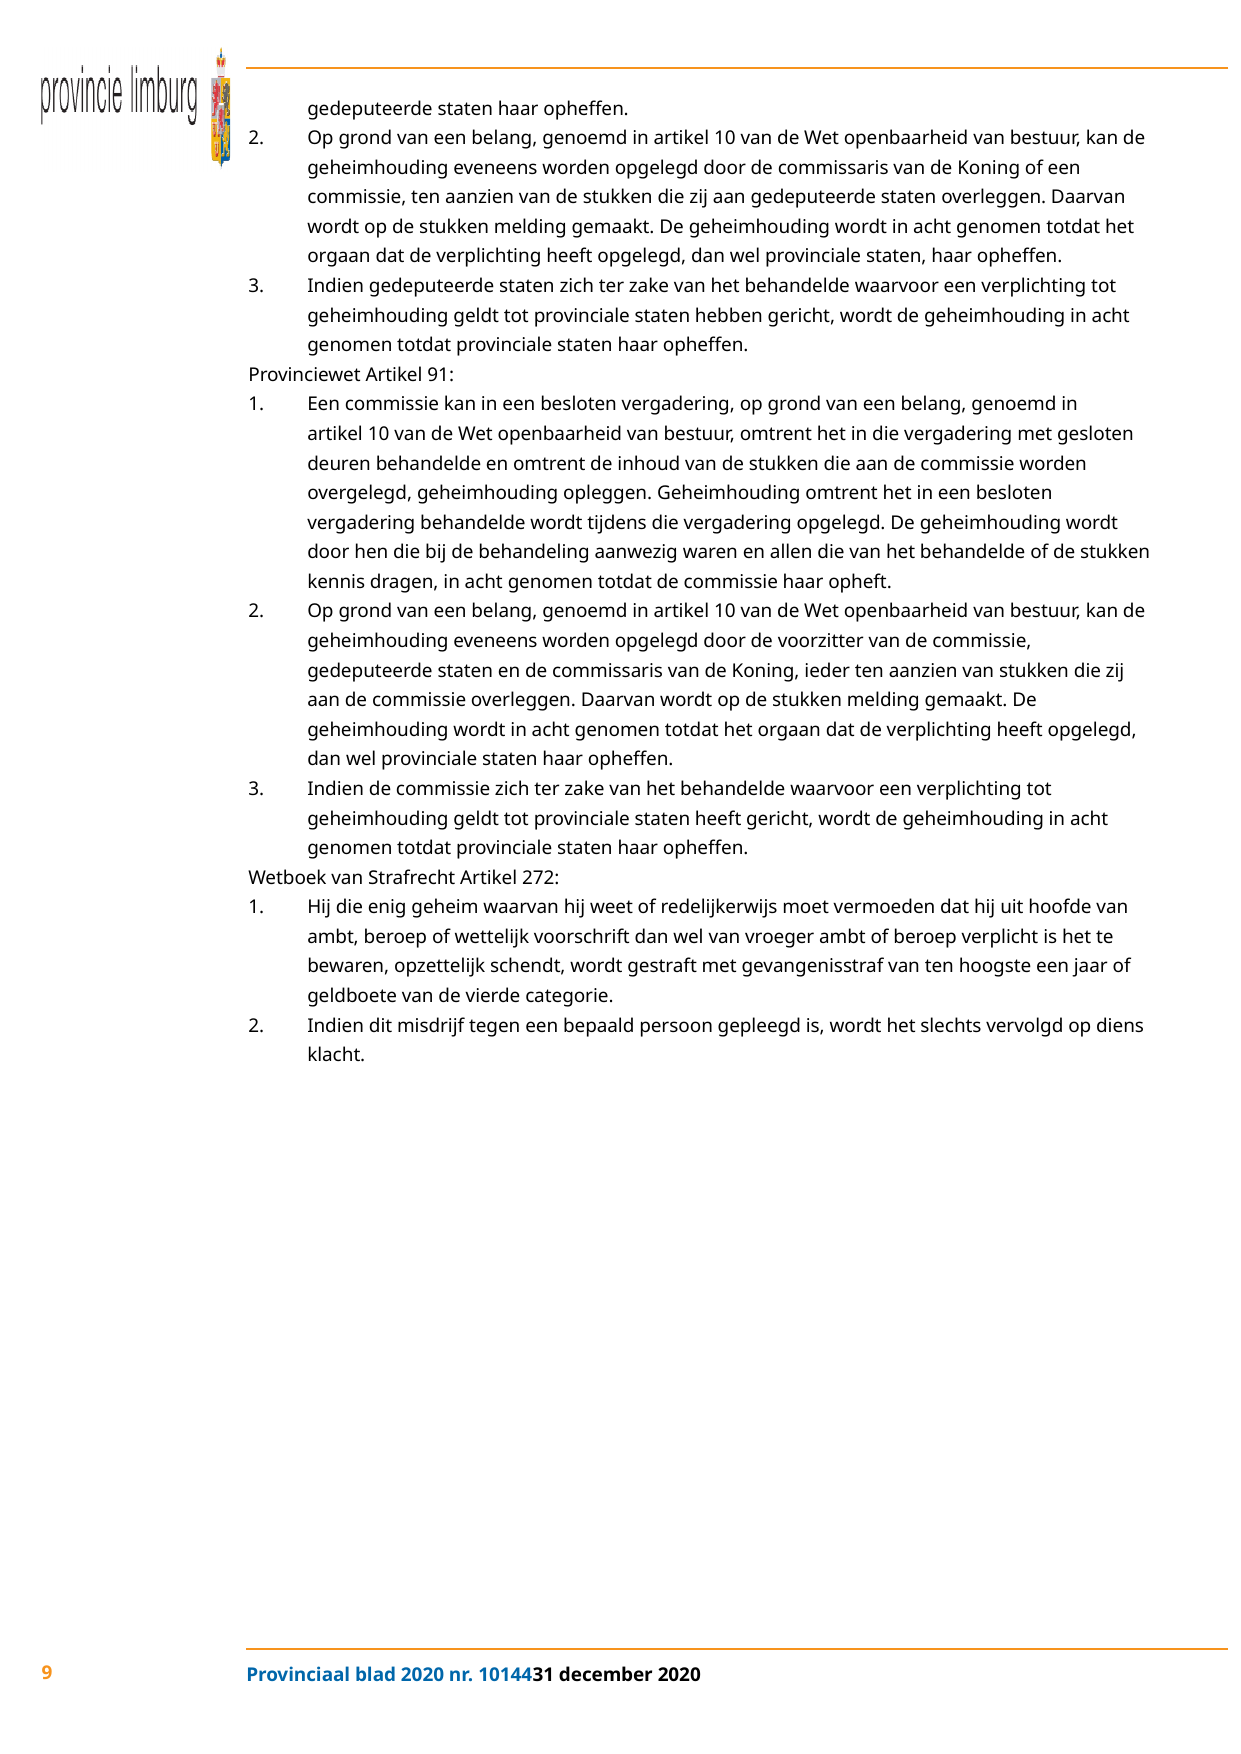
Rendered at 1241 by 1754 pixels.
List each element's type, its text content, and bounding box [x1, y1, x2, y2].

text Provinciewet Artikel 91: [248, 361, 1152, 387]
text Wetboek van Strafrecht Artikel 272: [248, 864, 1152, 890]
list Indien dit misdrijf tegen een bepaald persoon gepleegd is, wordt het slechts vervolgd op diens klacht. [248, 1012, 1152, 1067]
list Op grond van een belang, genoemd in artikel 10 van de Wet openbaarheid van bestuur, kan de geheimhouding eveneens worden opgelegd door de voorzitter van de commissie, gedeputeerde staten en de commissaris van de Koning, ieder ten aanzien van stukken die zij aan de commissie overleggen. Daarvan wordt op de stukken melding gemaakt. De geheimhouding wordt in acht genomen totdat het orgaan dat de verplichting heeft opgelegd, dan wel provinciale staten haar opheffen. [248, 598, 1152, 771]
list Indien de commissie zich ter zake van het behandelde waarvoor een verplichting tot geheimhouding geldt tot provinciale staten heeft gericht, wordt de geheimhouding in acht genomen totdat provinciale staten haar opheffen. [248, 775, 1152, 860]
list gedeputeerde staten haar opheffen. [248, 95, 1152, 121]
list Een commissie kan in een besloten vergadering, op grond van een belang, genoemd in artikel 10 van de Wet openbaarheid van bestuur, omtrent het in die vergadering met gesloten deuren behandelde en omtrent de inhoud van de stukken die aan de commissie worden overgelegd, geheimhouding opleggen. Geheimhouding omtrent het in een besloten vergadering behandelde wordt tijdens die vergadering opgelegd. De geheimhouding wordt door hen die bij de behandeling aanwezig waren en allen die van het behandelde of de stukken kennis dragen, in acht genomen totdat de commissie haar opheft. [248, 391, 1152, 594]
picture [41, 47, 231, 172]
list Op grond van een belang, genoemd in artikel 10 van de Wet openbaarheid van bestuur, kan de geheimhouding eveneens worden opgelegd door de commissaris van de Koning of een commissie, ten aanzien van de stukken die zij aan gedeputeerde staten overleggen. Daarvan wordt op de stukken melding gemaakt. De geheimhouding wordt in acht genomen totdat het orgaan dat de verplichting heeft opgelegd, dan wel provinciale staten, haar opheffen. [248, 124, 1152, 268]
list Hij die enig geheim waarvan hij weet of redelijkerwijs moet vermoeden dat hij uit hoofde van ambt, beroep of wettelijk voorschrift dan wel van vroeger ambt of beroep verplicht is het te bewaren, opzettelijk schendt, wordt gestraft met gevangenisstraf van ten hoogste een jaar of geldboete van de vierde categorie. [248, 893, 1152, 1008]
list Indien gedeputeerde staten zich ter zake van het behandelde waarvoor een verplichting tot geheimhouding geldt tot provinciale staten hebben gericht, wordt de geheimhouding in acht genomen totdat provinciale staten haar opheffen. [248, 272, 1152, 357]
